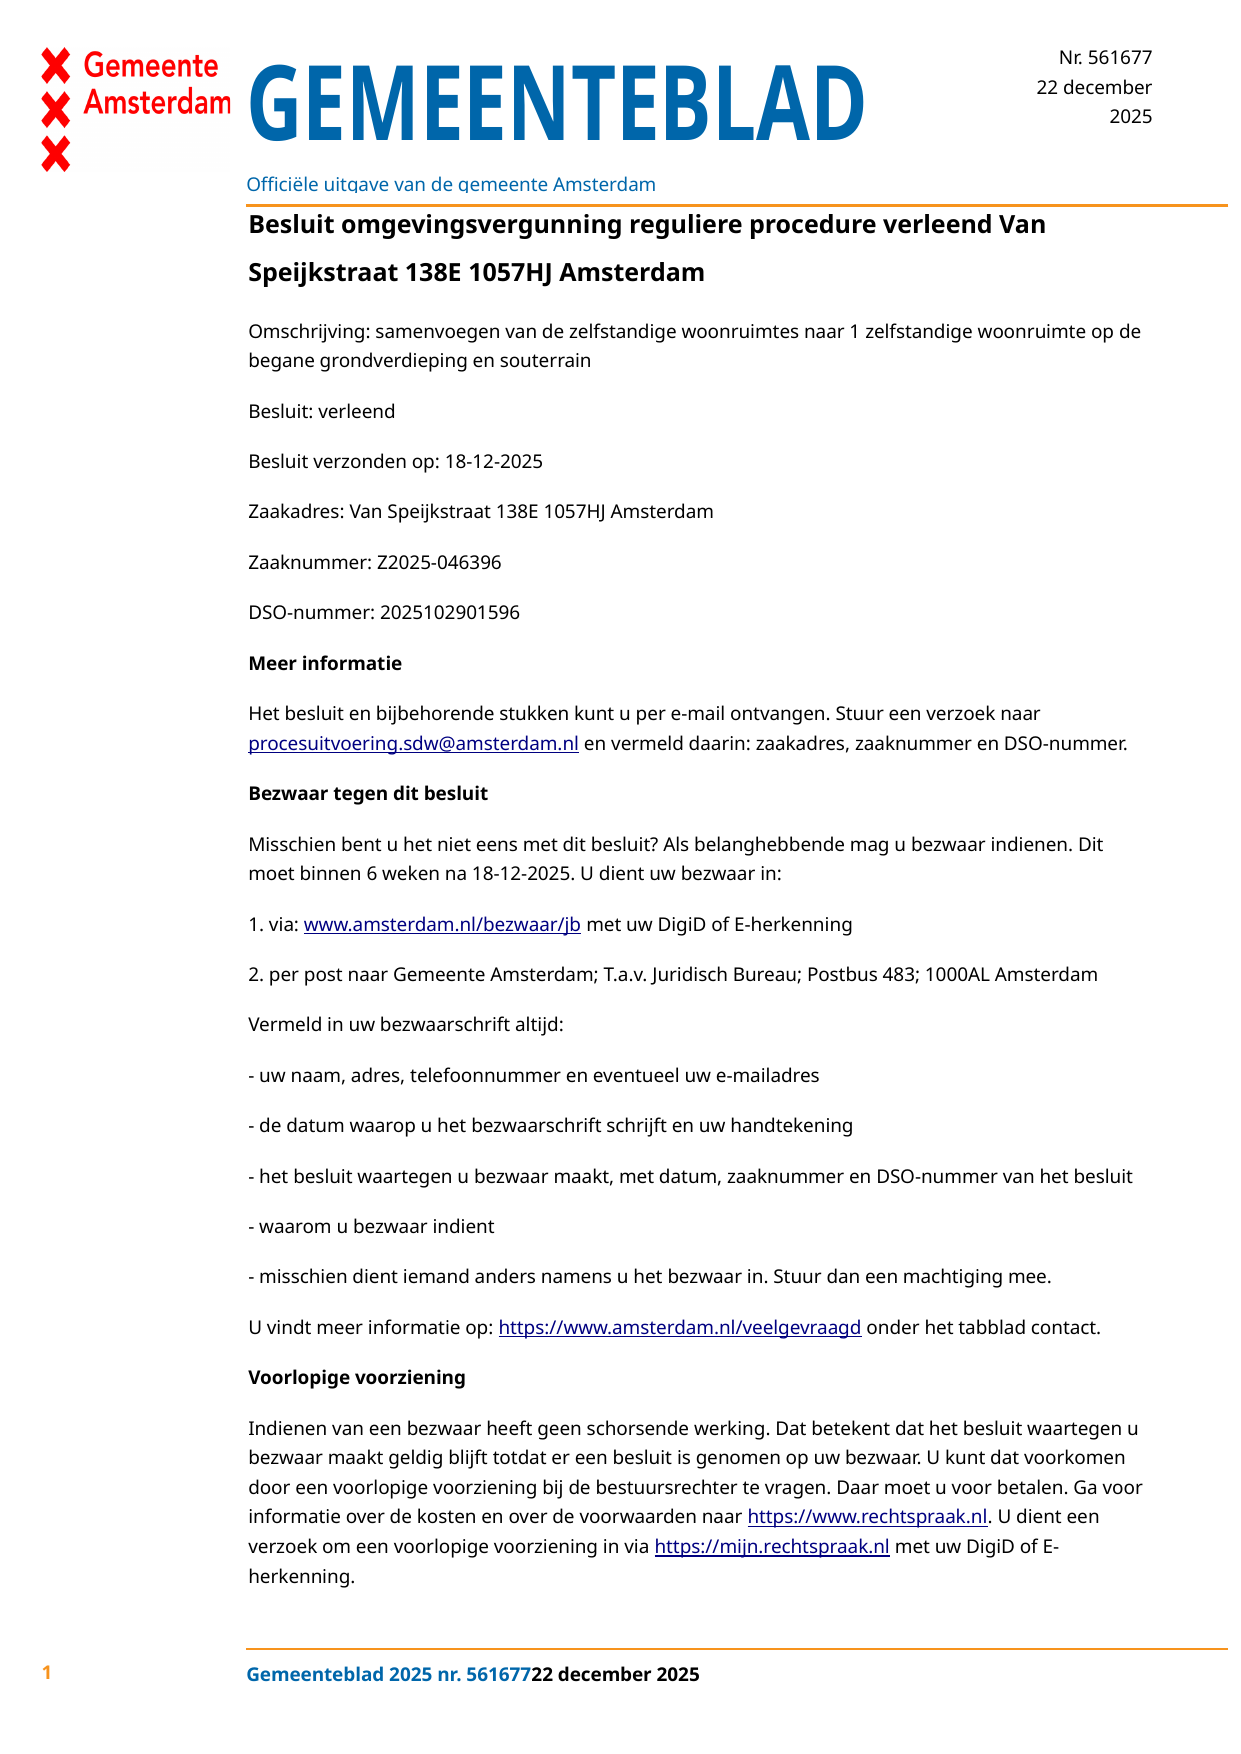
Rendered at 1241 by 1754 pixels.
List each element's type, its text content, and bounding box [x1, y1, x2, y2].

text - misschien dient iemand anders namens u het bezwaar in. Stuur dan een machtiging mee. [248, 1264, 1152, 1289]
text Het besluit en bijbehorende stukken kunt u per e-mail ontvangen. Stuur een verzoek naar procesuitvoering.sdw@amsterdam.nl en vermeld daarin: zaakadres, zaaknummer en DSO-nummer. [248, 700, 1152, 756]
text - de datum waarop u het bezwaarschrift schrijft en uw handtekening [248, 1112, 1152, 1138]
text Misschien bent u het niet eens met dit besluit? Als belanghebbende mag u bezwaar indienen. Dit moet binnen 6 weken na 18-12-2025. U dient uw bezwaar in: [248, 831, 1152, 886]
text Voorlopige voorziening [248, 1364, 1152, 1390]
text U vindt meer informatie op: https://www.amsterdam.nl/veelgevraagd onder het tabblad contact. [248, 1314, 1152, 1340]
text - uw naam, adres, telefoonnummer en eventueel uw e-mailadres [248, 1062, 1152, 1088]
text - waarom u bezwaar indient [248, 1213, 1152, 1239]
text Indienen van een bezwaar heeft geen schorsende werking. Dat betekent dat het besluit waartegen u bezwaar maakt geldig blijft totdat er een besluit is genomen op uw bezwaar. U kunt dat voorkomen door een voorlopige voorziening bij de bestuursrechter te vragen. Daar moet u voor betalen. Ga voor informatie over de kosten en over de voorwaarden naar https://www.rechtspraak.nl. U dient een verzoek om een voorlopige voorziening in via https://mijn.rechtspraak.nl met uw DigiD of E-herkenning. [248, 1415, 1152, 1589]
text Meer informatie [248, 650, 1152, 676]
text 1. via: www.amsterdam.nl/bezwaar/jb met uw DigiD of E-herkenning [248, 911, 1152, 937]
text Zaakadres: Van Speijkstraat 138E 1057HJ Amsterdam [248, 499, 1152, 524]
text Besluit omgevingsvergunning reguliere procedure verleend Van Speijkstraat 138E 1057HJ Amsterdam [248, 207, 1152, 288]
text Omschrijving: samenvoegen van de zelfstandige woonruimtes naar 1 zelfstandige woonruimte op de begane grondverdieping en souterrain [248, 318, 1152, 373]
text Besluit: verleend [248, 398, 1152, 424]
text Vermeld in uw bezwaarschrift altijd: [248, 1012, 1152, 1037]
text 2. per post naar Gemeente Amsterdam; T.a.v. Juridisch Bureau; Postbus 483; 1000AL Amsterdam [248, 961, 1152, 987]
picture [41, 47, 231, 172]
text Besluit verzonden op: 18-12-2025 [248, 448, 1152, 474]
text DSO-nummer: 2025102901596 [248, 599, 1152, 625]
text - het besluit waartegen u bezwaar maakt, met datum, zaaknummer en DSO-nummer van het besluit [248, 1163, 1152, 1189]
text Zaaknummer: Z2025-046396 [248, 549, 1152, 575]
text Bezwaar tegen dit besluit [248, 780, 1152, 806]
